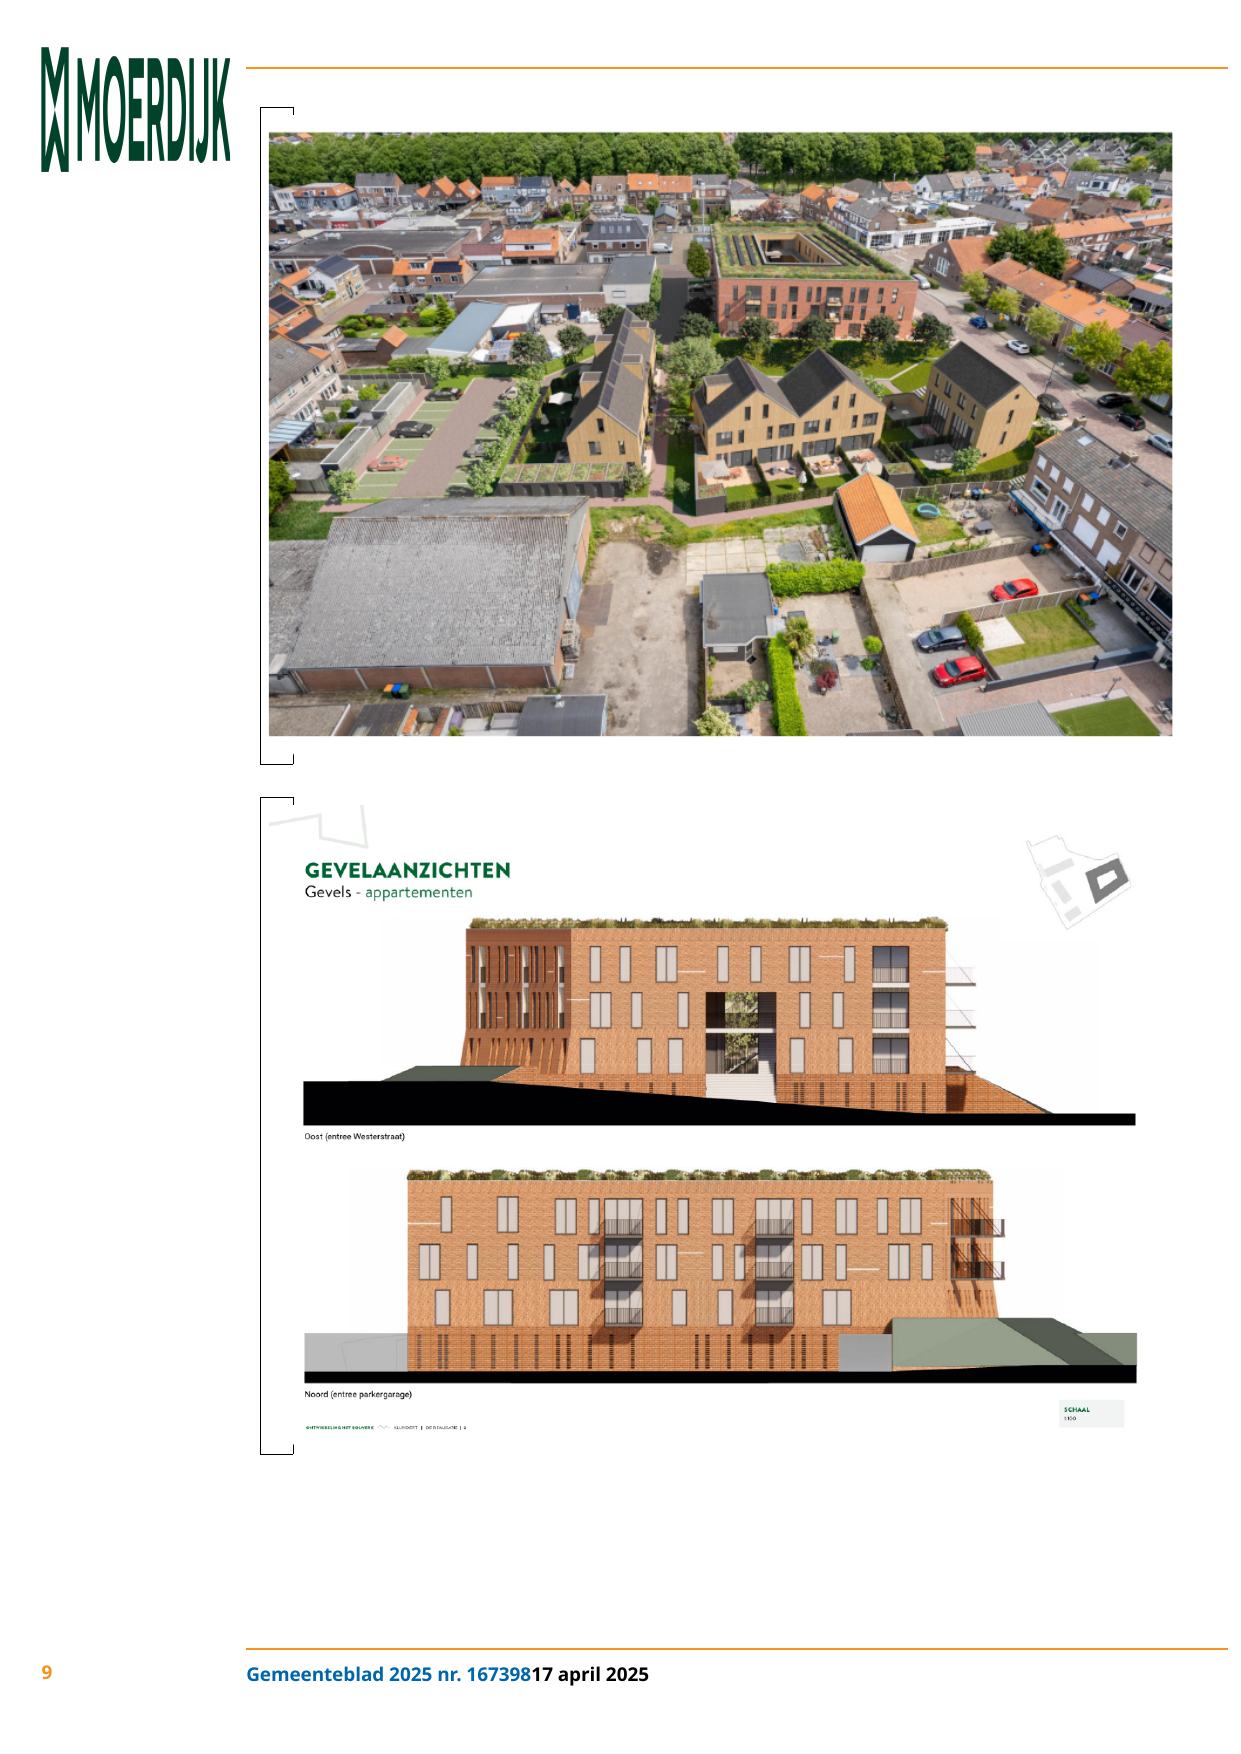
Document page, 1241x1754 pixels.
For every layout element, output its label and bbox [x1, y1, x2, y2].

picture [268, 805, 1173, 1445]
picture [41, 47, 231, 172]
picture [268, 115, 1173, 755]
